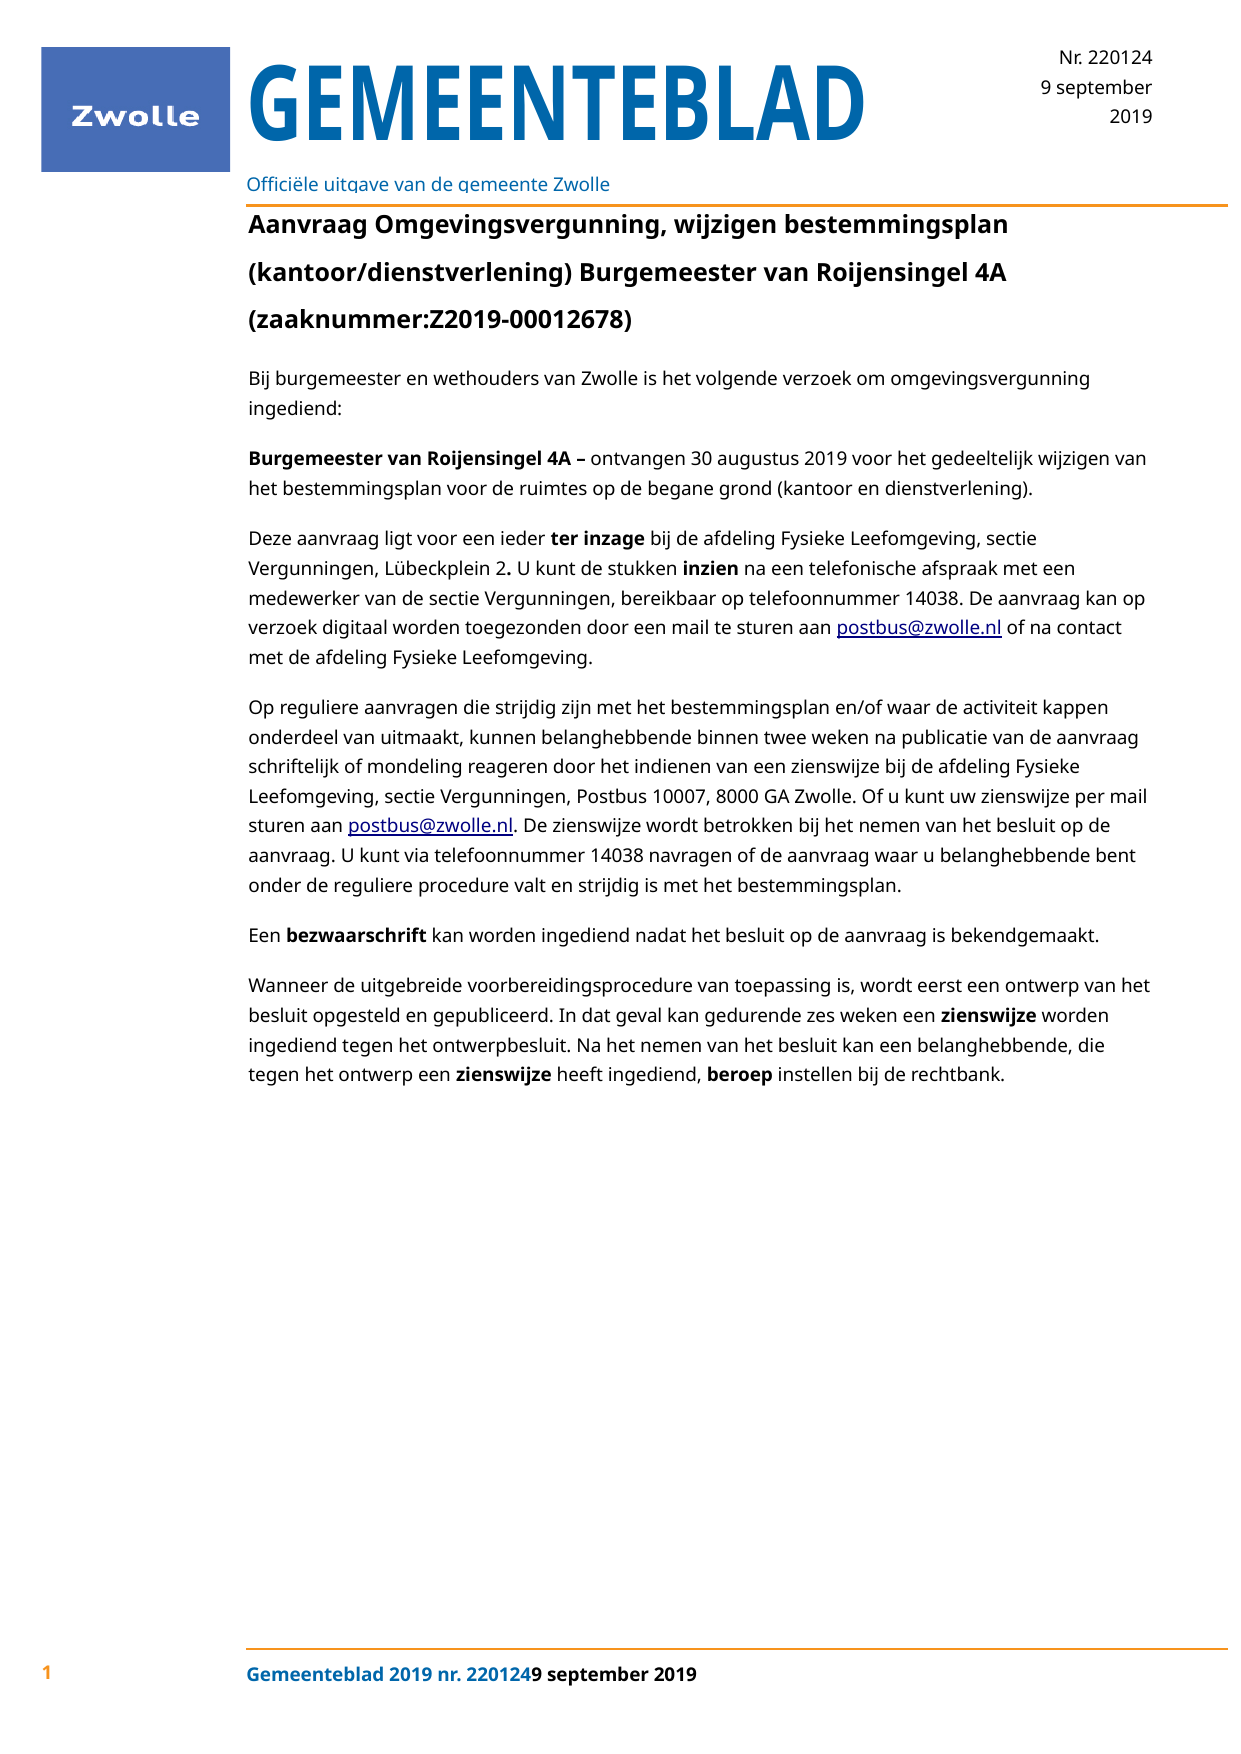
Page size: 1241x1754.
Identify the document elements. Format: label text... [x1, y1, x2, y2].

text Aanvraag Omgevingsvergunning, wijzigen bestemmingsplan (kantoor/dienstverlening) Burgemeester van Roijensingel 4A (zaaknummer:Z2019-00012678) [248, 207, 1152, 336]
text Wanneer de uitgebreide voorbereidingsprocedure van toepassing is, wordt eerst een ontwerp van het besluit opgesteld en gepubliceerd. In dat geval kan gedurende zes weken een zienswijze worden ingediend tegen het ontwerpbesluit. Na het nemen van het besluit kan een belanghebbende, die tegen het ontwerp een zienswijze heeft ingediend, beroep instellen bij de rechtbank. [248, 973, 1152, 1087]
text Op reguliere aanvragen die strijdig zijn met het bestemmingsplan en/of waar de activiteit kappen onderdeel van uitmaakt, kunnen belanghebbende binnen twee weken na publicatie van de aanvraag schriftelijk of mondeling reageren door het indienen van een zienswijze bij de afdeling Fysieke Leefomgeving, sectie Vergunningen, Postbus 10007, 8000 GA Zwolle. Of u kunt uw zienswijze per mail sturen aan postbus@zwolle.nl. De zienswijze wordt betrokken bij het nemen van het besluit op de aanvraag. U kunt via telefoonnummer 14038 navragen of de aanvraag waar u belanghebbende bent onder de reguliere procedure valt en strijdig is met het bestemmingsplan. [248, 694, 1152, 897]
picture [41, 47, 231, 172]
text Deze aanvraag ligt voor een ieder ter inzage bij de afdeling Fysieke Leefomgeving, sectie Vergunningen, Lübeckplein 2. U kunt de stukken inzien na een telefonische afspraak met een medewerker van de sectie Vergunningen, bereikbaar op telefoonnummer 14038. De aanvraag kan op verzoek digitaal worden toegezonden door een mail te sturen aan postbus@zwolle.nl of na contact met de afdeling Fysieke Leefomgeving. [248, 526, 1152, 669]
text Burgemeester van Roijensingel 4A – ontvangen 30 augustus 2019 voor het gedeeltelijk wijzigen van het bestemmingsplan voor de ruimtes op de begane grond (kantoor en dienstverlening). [248, 446, 1152, 501]
text Bij burgemeester en wethouders van Zwolle is het volgende verzoek om omgevingsvergunning ingediend: [248, 366, 1152, 421]
text Een bezwaarschrift kan worden ingediend nadat het besluit op de aanvraag is bekendgemaakt. [248, 922, 1152, 948]
